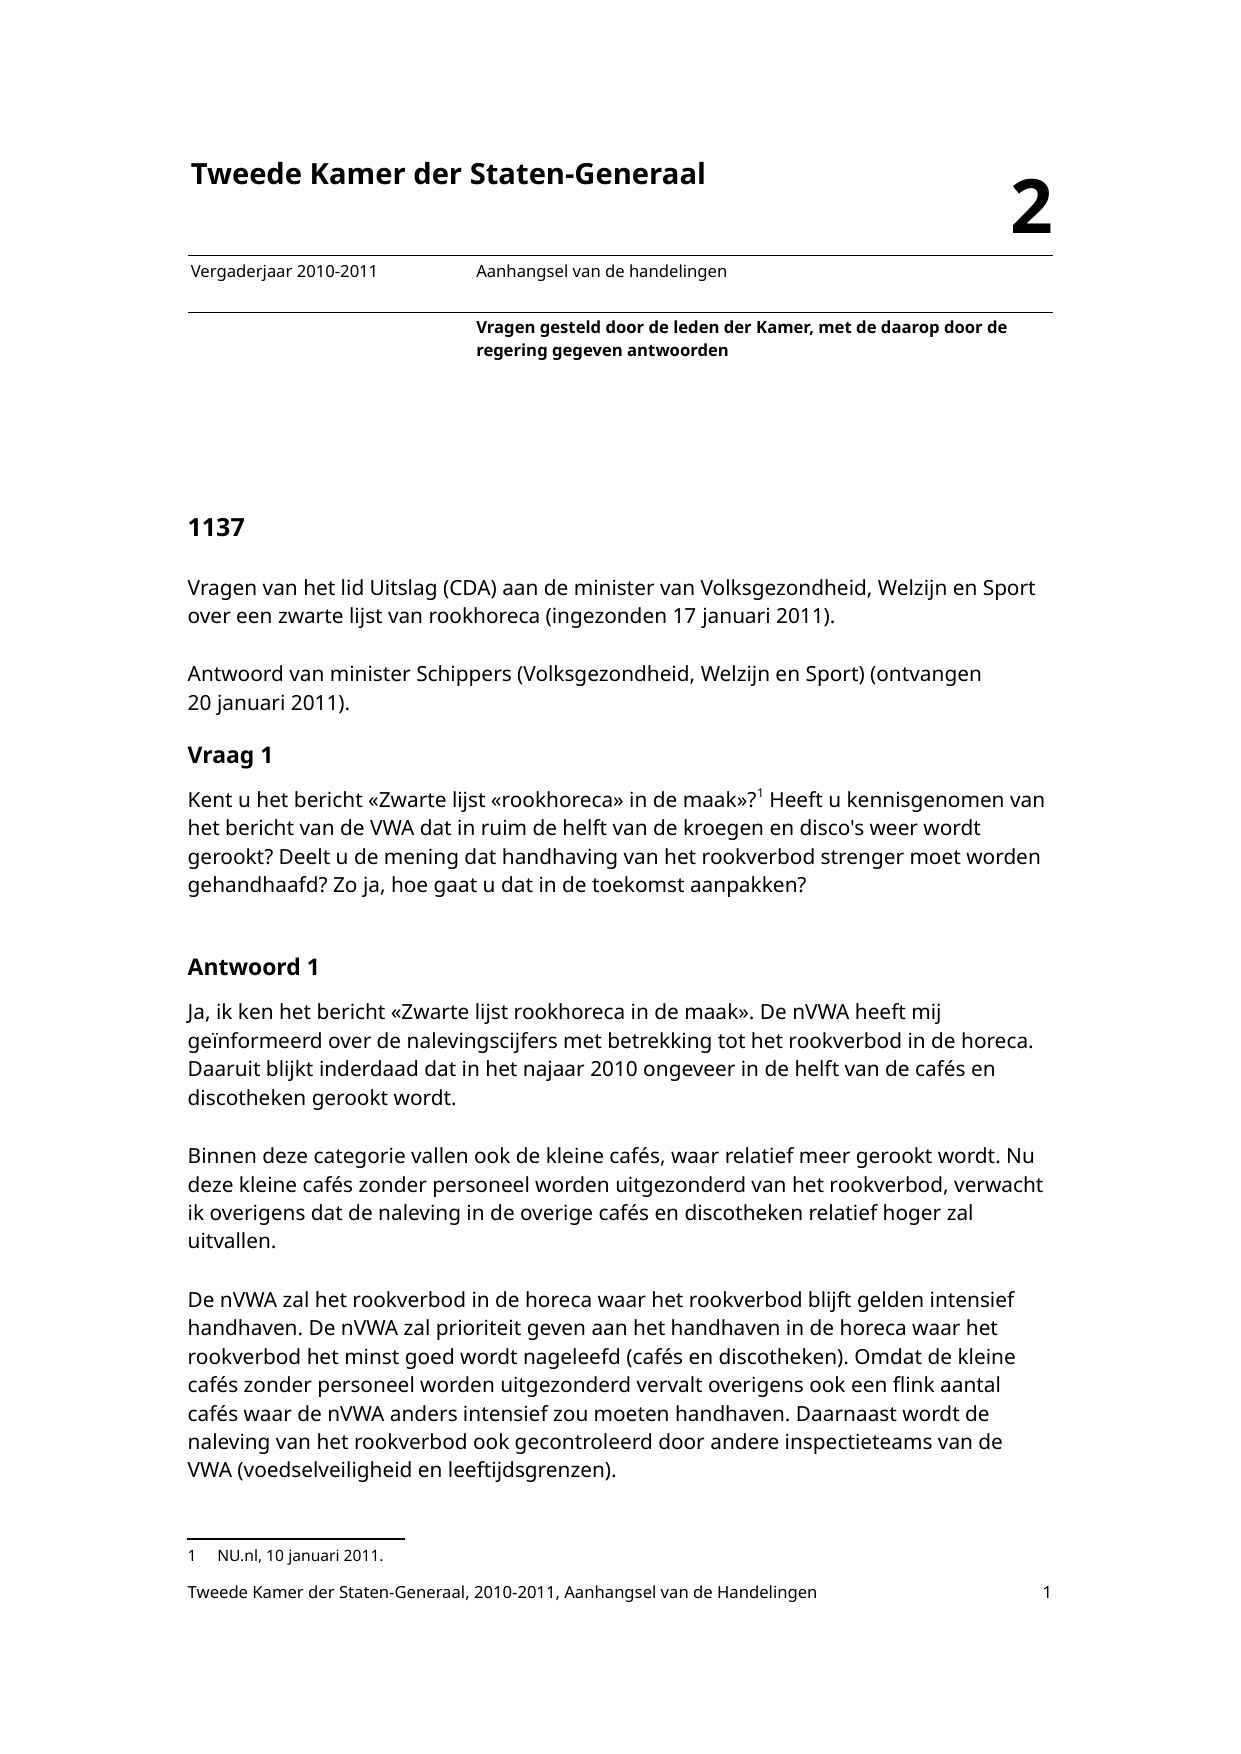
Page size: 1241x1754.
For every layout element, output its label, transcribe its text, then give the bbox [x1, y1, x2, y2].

table_cell Vragen gesteld door de leden der Kamer, met de daarop door de regering gegeven antwoorden [473, 313, 1053, 361]
table_cell Vergaderjaar 2010-2011 [188, 256, 473, 312]
text Vragen van het lid Uitslag (CDA) aan de minister van Volksgezondheid, Welzijn en Sport over een zwarte lijst van rookhoreca (ingezonden 17 januari 2011). [187, 573, 1053, 630]
subtitle Antwoord 1 [187, 951, 1053, 982]
table_cell Aanhangsel van de handelingen [473, 256, 1053, 312]
table_header Tweede Kamer der Staten-Generaal [188, 150, 879, 255]
text Kent u het bericht «Zwarte lijst «rookhoreca» in de maak»? Heeft u kennisgenomen van het bericht van de VWA dat in ruim de helft van de kroegen en disco's weer wordt gerookt? Deelt u de mening dat handhaving van het rookverbod strenger moet worden gehandhaafd? Zo ja, hoe gaat u dat in de toekomst aanpakken? [187, 785, 1053, 899]
text Binnen deze categorie vallen ook de kleine cafés, waar relatief meer gerookt wordt. Nu deze kleine cafés zonder personeel worden uitgezonderd van het rookverbod, verwacht ik overigens dat de naleving in de overige cafés en discotheken relatief hoger zal uitvallen. [187, 1141, 1053, 1255]
text Ja, ik ken het bericht «Zwarte lijst rookhoreca in de maak». De nVWA heeft mij geïnformeerd over de nalevingscijfers met betrekking tot het rookverbod in de horeca. Daaruit blijkt inderdaad dat in het najaar 2010 ongeveer in de helft van de cafés en discotheken gerookt wordt. [187, 997, 1053, 1111]
subtitle Vraag 1 [187, 739, 1053, 770]
text De nVWA zal het rookverbod in de horeca waar het rookverbod blijft gelden intensief handhaven. De nVWA zal prioriteit geven aan het handhaven in de horeca waar het rookverbod het minst goed wordt nageleefd (cafés en discotheken). Omdat de kleine cafés zonder personeel worden uitgezonderd vervalt overigens ook een flink aantal cafés waar de nVWA anders intensief zou moeten handhaven. Daarnaast wordt de naleving van het rookverbod ook gecontroleerd door andere inspectieteams van de VWA (voedselveiligheid en leeftijdsgrenzen). [187, 1285, 1053, 1484]
text NU.nl, 10 januari 2011. [187, 1538, 1053, 1566]
text 1137 [187, 509, 1053, 543]
table_header 2 [880, 150, 1053, 255]
text Antwoord van minister Schippers (Volksgezondheid, Welzijn en Sport) (ontvangen 20 januari 2011). [187, 659, 1053, 716]
table_cell [188, 313, 473, 361]
